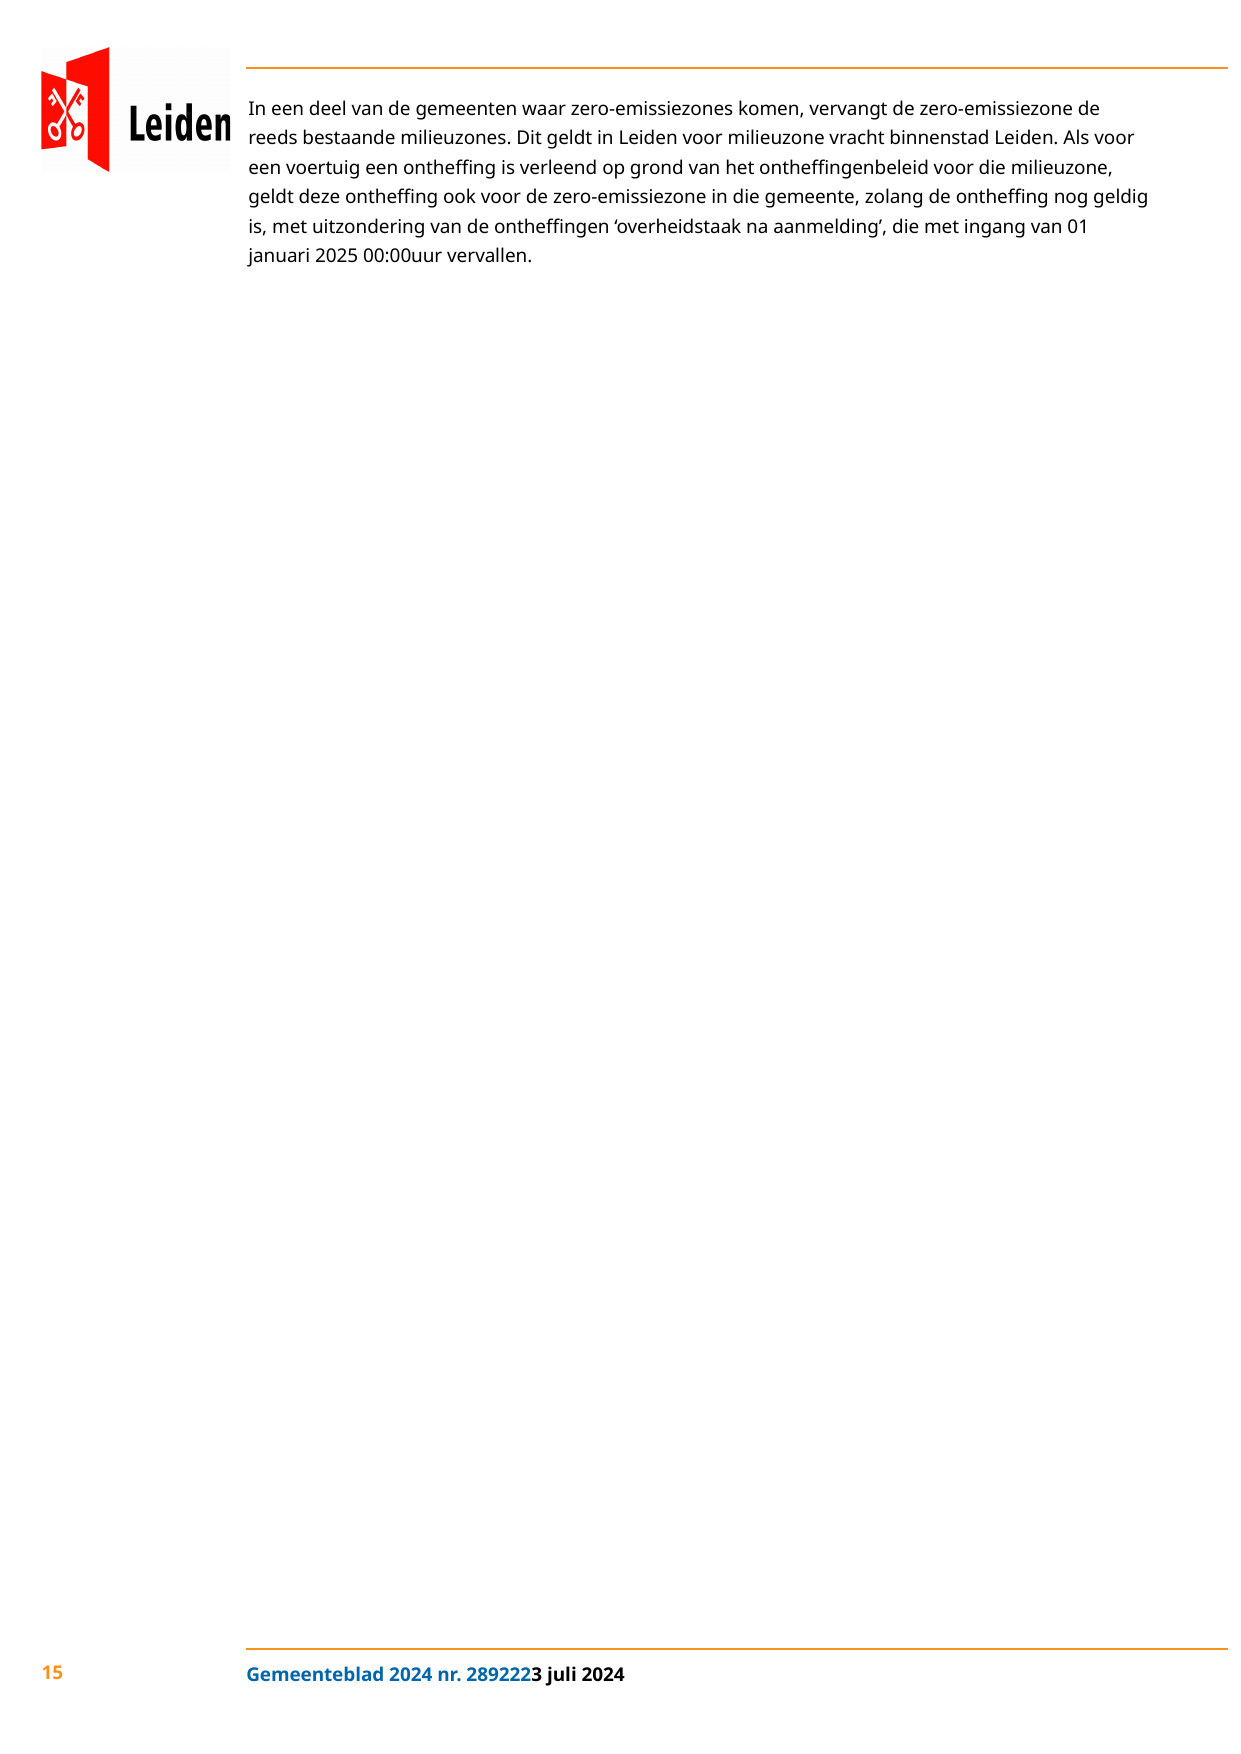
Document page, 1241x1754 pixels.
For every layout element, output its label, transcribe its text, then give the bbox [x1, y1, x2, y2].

text In een deel van de gemeenten waar zero-emissiezones komen, vervangt de zero-emissiezone de reeds bestaande milieuzones. Dit geldt in Leiden voor milieuzone vracht binnenstad Leiden. Als voor een voertuig een ontheffing is verleend op grond van het ontheffingenbeleid voor die milieuzone, geldt deze ontheffing ook voor de zero-emissiezone in die gemeente, zolang de ontheffing nog geldig is, met uitzondering van de ontheffingen ‘overheidstaak na aanmelding’, die met ingang van 01 januari 2025 00:00uur vervallen. [248, 95, 1152, 268]
picture [41, 47, 231, 172]
